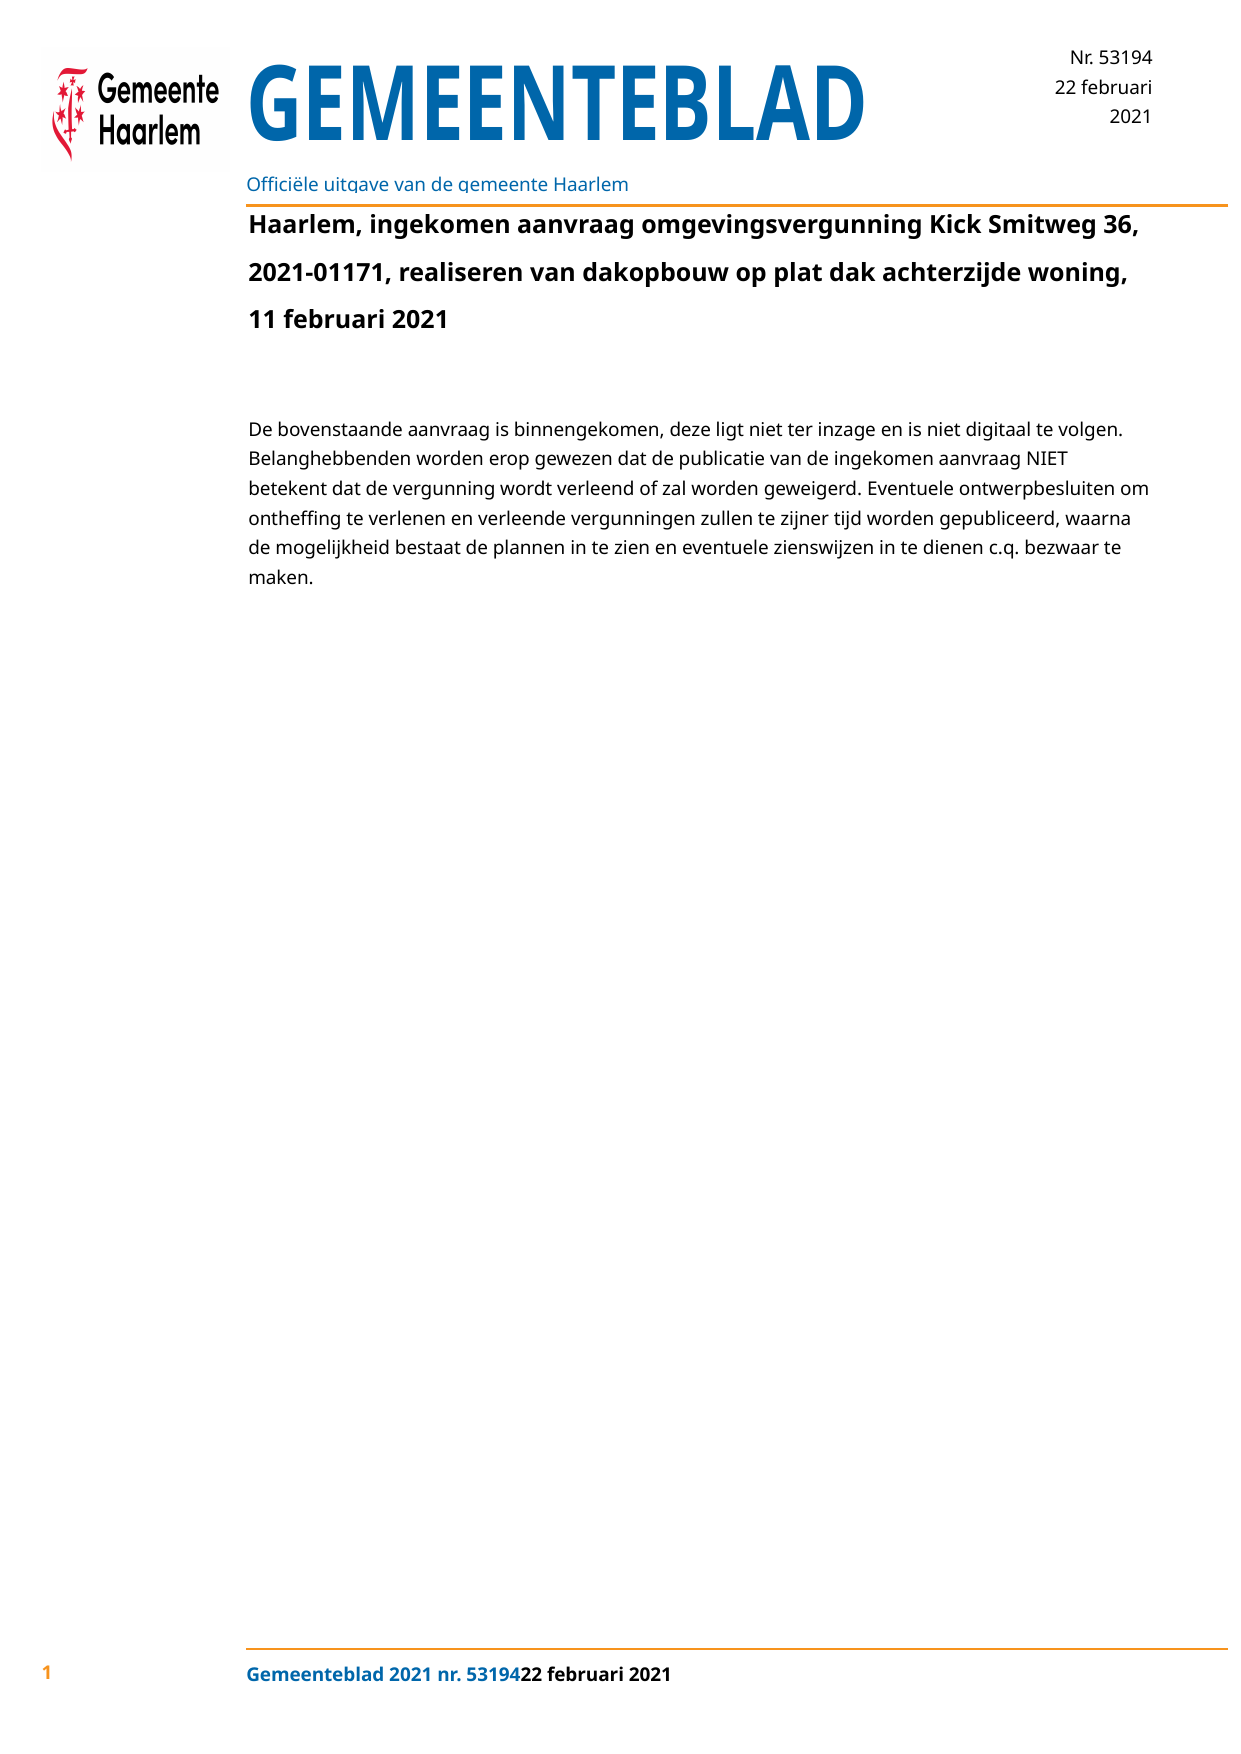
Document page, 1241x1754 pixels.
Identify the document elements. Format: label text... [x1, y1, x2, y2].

text Haarlem, ingekomen aanvraag omgevingsvergunning Kick Smitweg 36, 2021-01171, realiseren van dakopbouw op plat dak achterzijde woning, 11 februari 2021 [248, 207, 1152, 336]
picture [41, 47, 231, 172]
text De bovenstaande aanvraag is binnengekomen, deze ligt niet ter inzage en is niet digitaal te volgen. Belanghebbenden worden erop gewezen dat de publicatie van de ingekomen aanvraag NIET betekent dat de vergunning wordt verleend of zal worden geweigerd. Eventuele ontwerpbesluiten om ontheffing te verlenen en verleende vergunningen zullen te zijner tijd worden gepubliceerd, waarna de mogelijkheid bestaat de plannen in te zien en eventuele zienswijzen in te dienen c.q. bezwaar te maken. [248, 416, 1152, 589]
